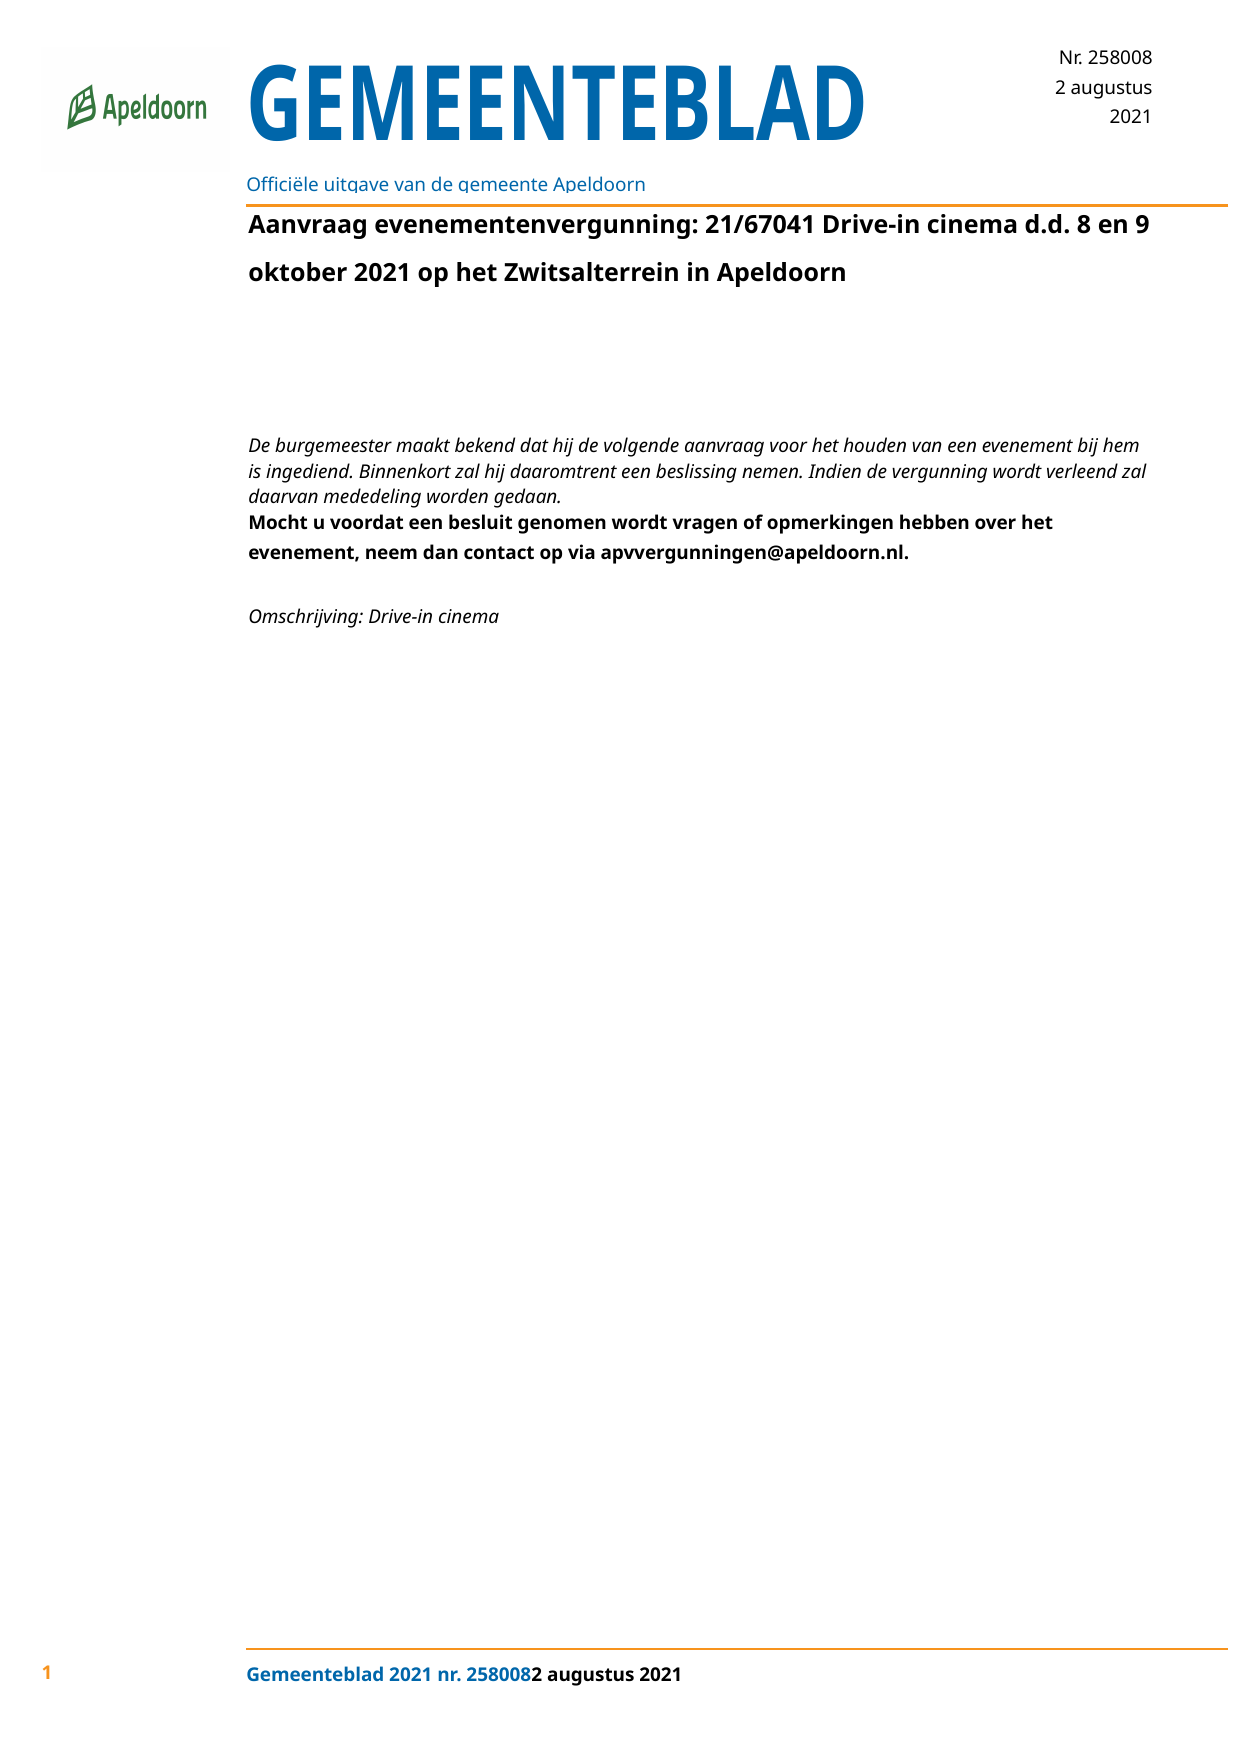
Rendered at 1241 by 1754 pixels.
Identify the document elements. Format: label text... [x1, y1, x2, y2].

text Mocht u voordat een besluit genomen wordt vragen of opmerkingen hebben over het evenement, neem dan contact op via apvvergunningen@apeldoorn.nl. [248, 509, 1152, 565]
text Omschrijving: Drive-in cinema [248, 603, 1152, 629]
text De burgemeester maakt bekend dat hij de volgende aanvraag voor het houden van een evenement bij hem is ingediend. Binnenkort zal hij daaromtrent een beslissing nemen. Indien de vergunning wordt verleend zal daarvan mededeling worden gedaan. [248, 432, 1152, 509]
text Aanvraag evenementenvergunning: 21/67041 Drive-in cinema d.d. 8 en 9 oktober 2021 op het Zwitsalterrein in Apeldoorn [248, 207, 1152, 288]
picture [41, 47, 231, 172]
